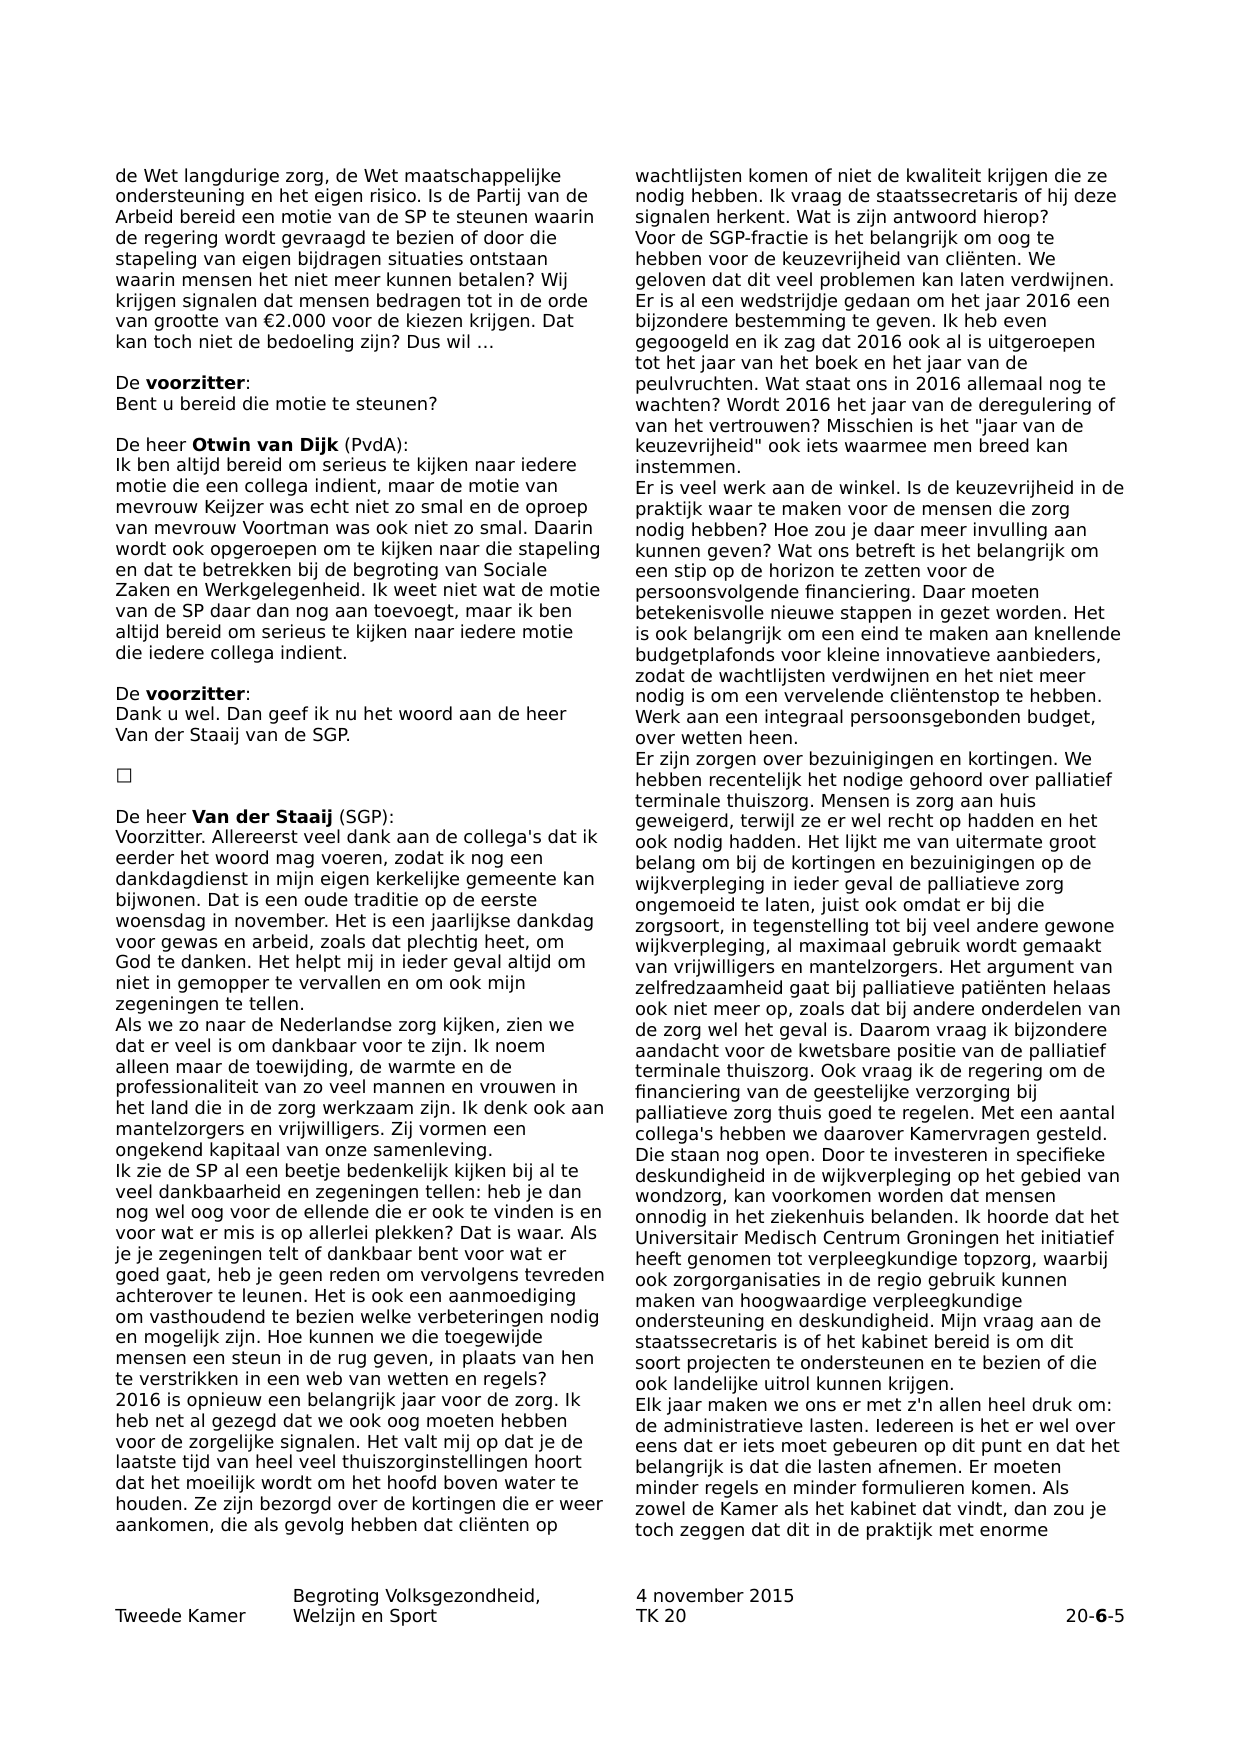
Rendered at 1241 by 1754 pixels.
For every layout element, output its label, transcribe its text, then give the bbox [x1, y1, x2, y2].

text Er zijn zorgen over bezuinigingen en kortingen. We hebben recentelijk het nodige gehoord over palliatief terminale thuiszorg. Mensen is zorg aan huis geweigerd, terwijl ze er wel recht op hadden en het ook nodig hadden. Het lijkt me van uitermate groot belang om bij de kortingen en bezuinigingen op de wijkverpleging in ieder geval de palliatieve zorg ongemoeid te laten, juist ook omdat er bij die zorgsoort, in tegenstelling tot bij veel andere gewone wijkverpleging, al maximaal gebruik wordt gemaakt van vrijwilligers en mantelzorgers. Het argument van zelfredzaamheid gaat bij palliatieve patiënten helaas ook niet meer op, zoals dat bij andere onderdelen van de zorg wel het geval is. Daarom vraag ik bijzondere aandacht voor de kwetsbare positie van de palliatief terminale thuiszorg. Ook vraag ik de regering om de financiering van de geestelijke verzorging bij palliatieve zorg thuis goed te regelen. Met een aantal collega's hebben we daarover Kamervragen gesteld. Die staan nog open. Door te investeren in specifieke deskundigheid in de wijkverpleging op het gebied van wondzorg, kan voorkomen worden dat mensen onnodig in het ziekenhuis belanden. Ik hoorde dat het Universitair Medisch Centrum Groningen het initiatief heeft genomen tot verpleegkundige topzorg, waarbij ook zorgorganisaties in de regio gebruik kunnen maken van hoogwaardige verpleegkundige ondersteuning en deskundigheid. Mijn vraag aan de staatssecretaris is of het kabinet bereid is om dit soort projecten te ondersteunen en te bezien of die ook landelijke uitrol kunnen krijgen. [635, 749, 1125, 1394]
text Als we zo naar de Nederlandse zorg kijken, zien we dat er veel is om dankbaar voor te zijn. Ik noem alleen maar de toewijding, de warmte en de professionaliteit van zo veel mannen en vrouwen in het land die in de zorg werkzaam zijn. Ik denk ook aan mantelzorgers en vrijwilligers. Zij vormen een ongekend kapitaal van onze samenleving. [115, 1015, 605, 1161]
text 2016 is opnieuw een belangrijk jaar voor de zorg. Ik heb net al gezegd dat we ook oog moeten hebben voor de zorgelijke signalen. Het valt mij op dat je de laatste tijd van heel veel thuiszorginstellingen hoort dat het moeilijk wordt om het hoofd boven water te houden. Ze zijn bezorgd over de kortingen die er weer aankomen, die als gevolg hebben dat cliënten op [115, 1390, 605, 1536]
text wachtlijsten komen of niet de kwaliteit krijgen die ze nodig hebben. Ik vraag de staatssecretaris of hij deze signalen herkent. Wat is zijn antwoord hierop? [635, 165, 1125, 228]
text De voorzitter: [115, 683, 605, 704]
text Ik zie de SP al een beetje bedenkelijk kijken bij al te veel dankbaarheid en zegeningen tellen: heb je dan nog wel oog voor de ellende die er ook te vinden is en voor wat er mis is op allerlei plekken? Dat is waar. Als je je zegeningen telt of dankbaar bent voor wat er goed gaat, heb je geen reden om vervolgens tevreden achterover te leunen. Het is ook een aanmoediging om vasthoudend te bezien welke verbeteringen nodig en mogelijk zijn. Hoe kunnen we die toegewijde mensen een steun in de rug geven, in plaats van hen te verstrikken in een web van wetten en regels? [115, 1161, 605, 1390]
text Ik ben altijd bereid om serieus te kijken naar iedere motie die een collega indient, maar de motie van mevrouw Keijzer was echt niet zo smal en de oproep van mevrouw Voortman was ook niet zo smal. Daarin wordt ook opgeroepen om te kijken naar die stapeling en dat te betrekken bij de begroting van Sociale Zaken en Werkgelegenheid. Ik weet niet wat de motie van de SP daar dan nog aan toevoegt, maar ik ben altijd bereid om serieus te kijken naar iedere motie die iedere collega indient. [115, 455, 605, 663]
text Voorzitter. Allereerst veel dank aan de collega's dat ik eerder het woord mag voeren, zodat ik nog een dankdagdienst in mijn eigen kerkelijke gemeente kan bijwonen. Dat is een oude traditie op de eerste woensdag in november. Het is een jaarlijkse dankdag voor gewas en arbeid, zoals dat plechtig heet, om God te danken. Het helpt mij in ieder geval altijd om niet in gemopper te vervallen en om ook mijn zegeningen te tellen. [115, 827, 605, 1015]
text ⬜ [115, 766, 605, 787]
text Elk jaar maken we ons er met z'n allen heel druk om: de administratieve lasten. Iedereen is het er wel over eens dat er iets moet gebeuren op dit punt en dat het belangrijk is dat die lasten afnemen. Er moeten minder regels en minder formulieren komen. Als zowel de Kamer als het kabinet dat vindt, dan zou je toch zeggen dat dit in de praktijk met enorme [635, 1394, 1125, 1540]
text Er is veel werk aan de winkel. Is de keuzevrijheid in de praktijk waar te maken voor de mensen die zorg nodig hebben? Hoe zou je daar meer invulling aan kunnen geven? Wat ons betreft is het belangrijk om een stip op de horizon te zetten voor de persoonsvolgende financiering. Daar moeten betekenisvolle nieuwe stappen in gezet worden. Het is ook belangrijk om een eind te maken aan knellende budgetplafonds voor kleine innovatieve aanbieders, zodat de wachtlijsten verdwijnen en het niet meer nodig is om een vervelende cliëntenstop te hebben. Werk aan een integraal persoonsgebonden budget, over wetten heen. [635, 478, 1125, 749]
text De heer Van der Staaij (SGP): [115, 807, 605, 827]
text De heer Otwin van Dijk (PvdA): [115, 434, 605, 455]
text de Wet langdurige zorg, de Wet maatschappelijke ondersteuning en het eigen risico. Is de Partij van de Arbeid bereid een motie van de SP te steunen waarin de regering wordt gevraagd te bezien of door die stapeling van eigen bijdragen situaties ontstaan waarin mensen het niet meer kunnen betalen? Wij krijgen signalen dat mensen bedragen tot in de orde van grootte van €2.000 voor de kiezen krijgen. Dat kan toch niet de bedoeling zijn? Dus wil … [115, 165, 605, 353]
text Voor de SGP-fractie is het belangrijk om oog te hebben voor de keuzevrijheid van cliënten. We geloven dat dit veel problemen kan laten verdwijnen. Er is al een wedstrijdje gedaan om het jaar 2016 een bijzondere bestemming te geven. Ik heb even gegoogeld en ik zag dat 2016 ook al is uitgeroepen tot het jaar van het boek en het jaar van de peulvruchten. Wat staat ons in 2016 allemaal nog te wachten? Wordt 2016 het jaar van de deregulering of van het vertrouwen? Misschien is het "jaar van de keuzevrijheid" ook iets waarmee men breed kan instemmen. [635, 228, 1125, 478]
text De voorzitter: [115, 373, 605, 393]
text Bent u bereid die motie te steunen? [115, 393, 605, 414]
text Dank u wel. Dan geef ik nu het woord aan de heer Van der Staaij van de SGP. [115, 704, 605, 746]
